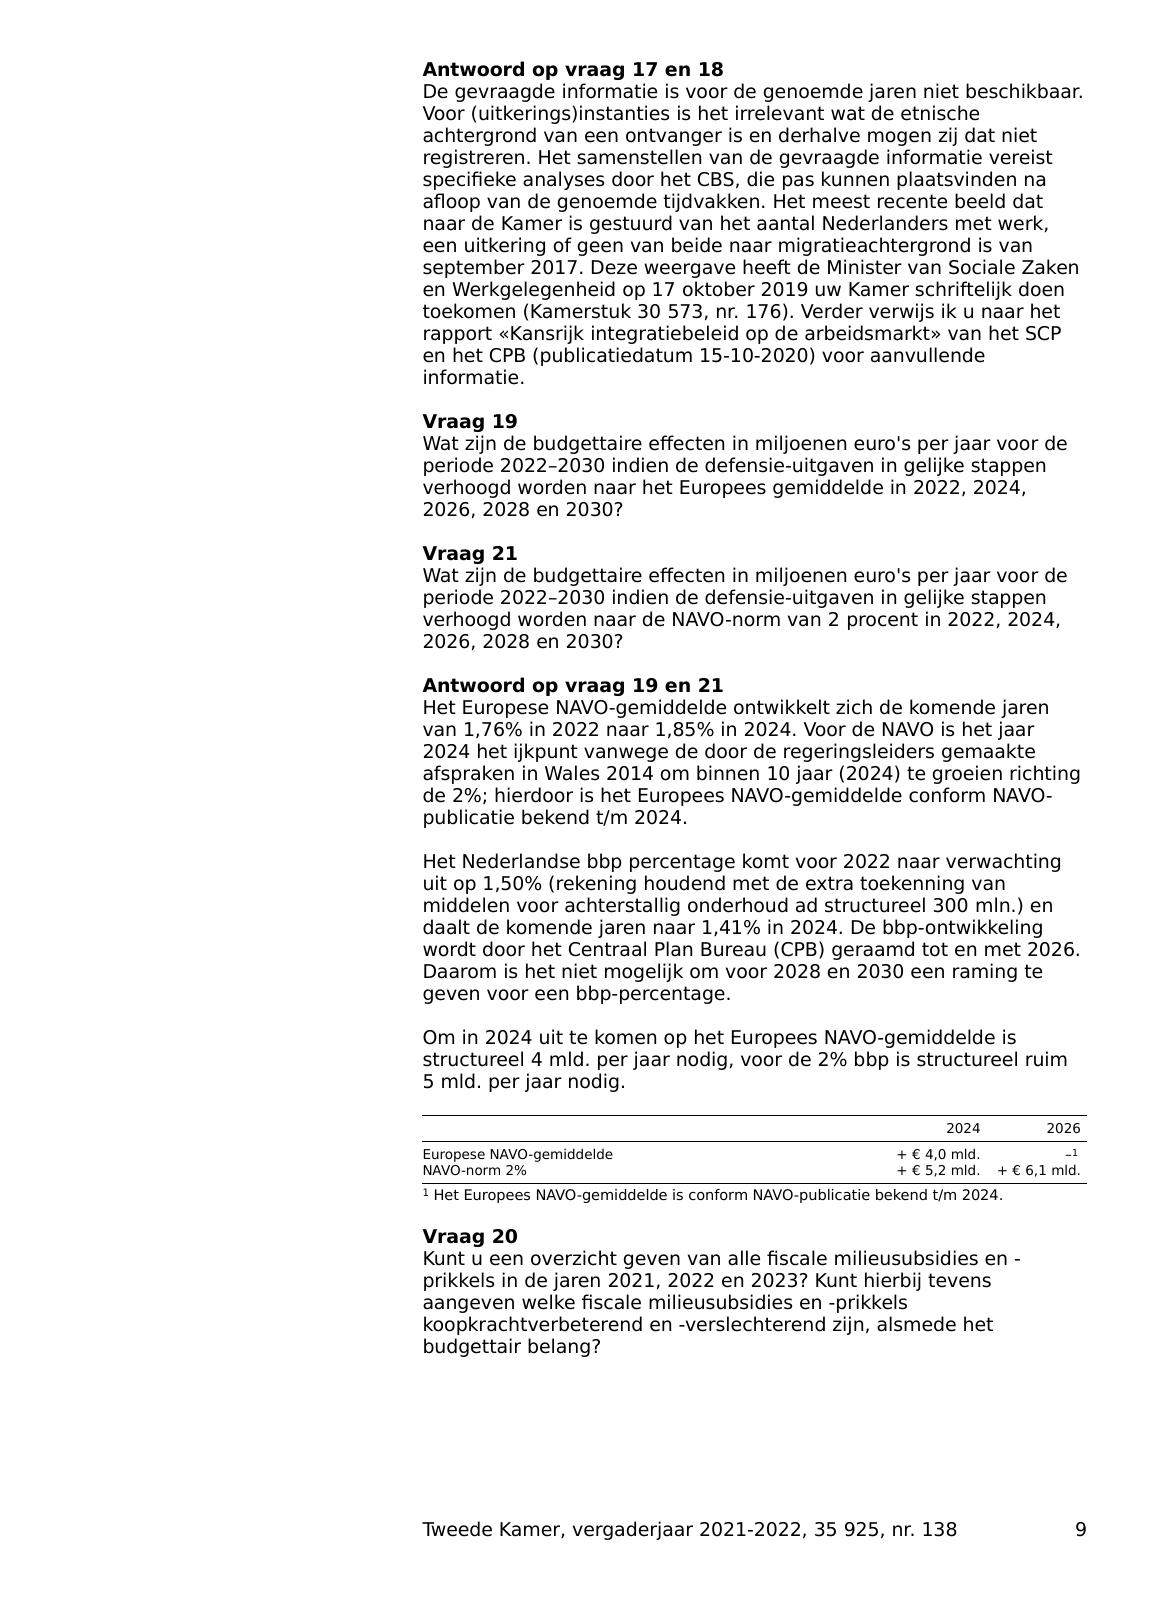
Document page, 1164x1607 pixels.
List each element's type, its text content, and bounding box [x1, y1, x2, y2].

table_header 2026 [986, 1116, 1087, 1141]
table_cell + € 5,2 mld. [880, 1163, 986, 1183]
subtitle Antwoord op vraag 19 en 21 [422, 675, 1087, 697]
subtitle Antwoord op vraag 17 en 18 [422, 59, 1087, 81]
text Kunt u een overzicht geven van alle fiscale milieusubsidies en -prikkels in de jaren 2021, 2022 en 2023? Kunt hierbij tevens aangeven welke fiscale milieusubsidies en -prikkels koopkrachtverbeterend en -verslechterend zijn, alsmede het budgettair belang? [422, 1248, 1087, 1358]
text Om in 2024 uit te komen op het Europees NAVO-gemiddelde is structureel 4 mld. per jaar nodig, voor de 2% bbp is structureel ruim 5 mld. per jaar nodig. [422, 1027, 1087, 1093]
subtitle Vraag 21 [422, 543, 1087, 565]
text Wat zijn de budgettaire effecten in miljoenen euro's per jaar voor de periode 2022–2030 indien de defensie-uitgaven in gelijke stappen verhoogd worden naar de NAVO-norm van 2 procent in 2022, 2024, 2026, 2028 en 2030? [422, 565, 1087, 653]
table_cell Europese NAVO-gemiddelde [422, 1142, 880, 1163]
table_cell NAVO-norm 2% [422, 1163, 880, 1183]
table_header [422, 1116, 880, 1141]
table_cell + € 4,0 mld. [880, 1142, 986, 1163]
text Het Europese NAVO-gemiddelde ontwikkelt zich de komende jaren van 1,76% in 2022 naar 1,85% in 2024. Voor de NAVO is het jaar 2024 het ijkpunt vanwege de door de regeringsleiders gemaakte afspraken in Wales 2014 om binnen 10 jaar (2024) te groeien richting de 2%; hierdoor is het Europees NAVO-gemiddelde conform NAVO-publicatie bekend t/m 2024. [422, 697, 1087, 829]
table_cell –1 [986, 1142, 1087, 1163]
table_header 2024 [880, 1116, 986, 1141]
subtitle Vraag 20 [422, 1226, 1087, 1248]
table_cell 1 Het Europees NAVO-gemiddelde is conform NAVO-publicatie bekend t/m 2024. [422, 1184, 1087, 1204]
text Wat zijn de budgettaire effecten in miljoenen euro's per jaar voor de periode 2022–2030 indien de defensie-uitgaven in gelijke stappen verhoogd worden naar het Europees gemiddelde in 2022, 2024, 2026, 2028 en 2030? [422, 433, 1087, 521]
text Het Nederlandse bbp percentage komt voor 2022 naar verwachting uit op 1,50% (rekening houdend met de extra toekenning van middelen voor achterstallig onderhoud ad structureel 300 mln.) en daalt de komende jaren naar 1,41% in 2024. De bbp-ontwikkeling wordt door het Centraal Plan Bureau (CPB) geraamd tot en met 2026. Daarom is het niet mogelijk om voor 2028 en 2030 een raming te geven voor een bbp-percentage. [422, 851, 1087, 1005]
table_cell + € 6,1 mld. [986, 1163, 1087, 1183]
subtitle Vraag 19 [422, 411, 1087, 433]
text De gevraagde informatie is voor de genoemde jaren niet beschikbaar. Voor (uitkerings)instanties is het irrelevant wat de etnische achtergrond van een ontvanger is en derhalve mogen zij dat niet registreren. Het samenstellen van de gevraagde informatie vereist specifieke analyses door het CBS, die pas kunnen plaatsvinden na afloop van de genoemde tijdvakken. Het meest recente beeld dat naar de Kamer is gestuurd van het aantal Nederlanders met werk, een uitkering of geen van beide naar migratieachtergrond is van september 2017. Deze weergave heeft de Minister van Sociale Zaken en Werkgelegenheid op 17 oktober 2019 uw Kamer schriftelijk doen toekomen (Kamerstuk 30 573, nr. 176). Verder verwijs ik u naar het rapport «Kansrijk integratiebeleid op de arbeidsmarkt» van het SCP en het CPB (publicatiedatum 15-10-2020) voor aanvullende informatie. [422, 81, 1087, 389]
